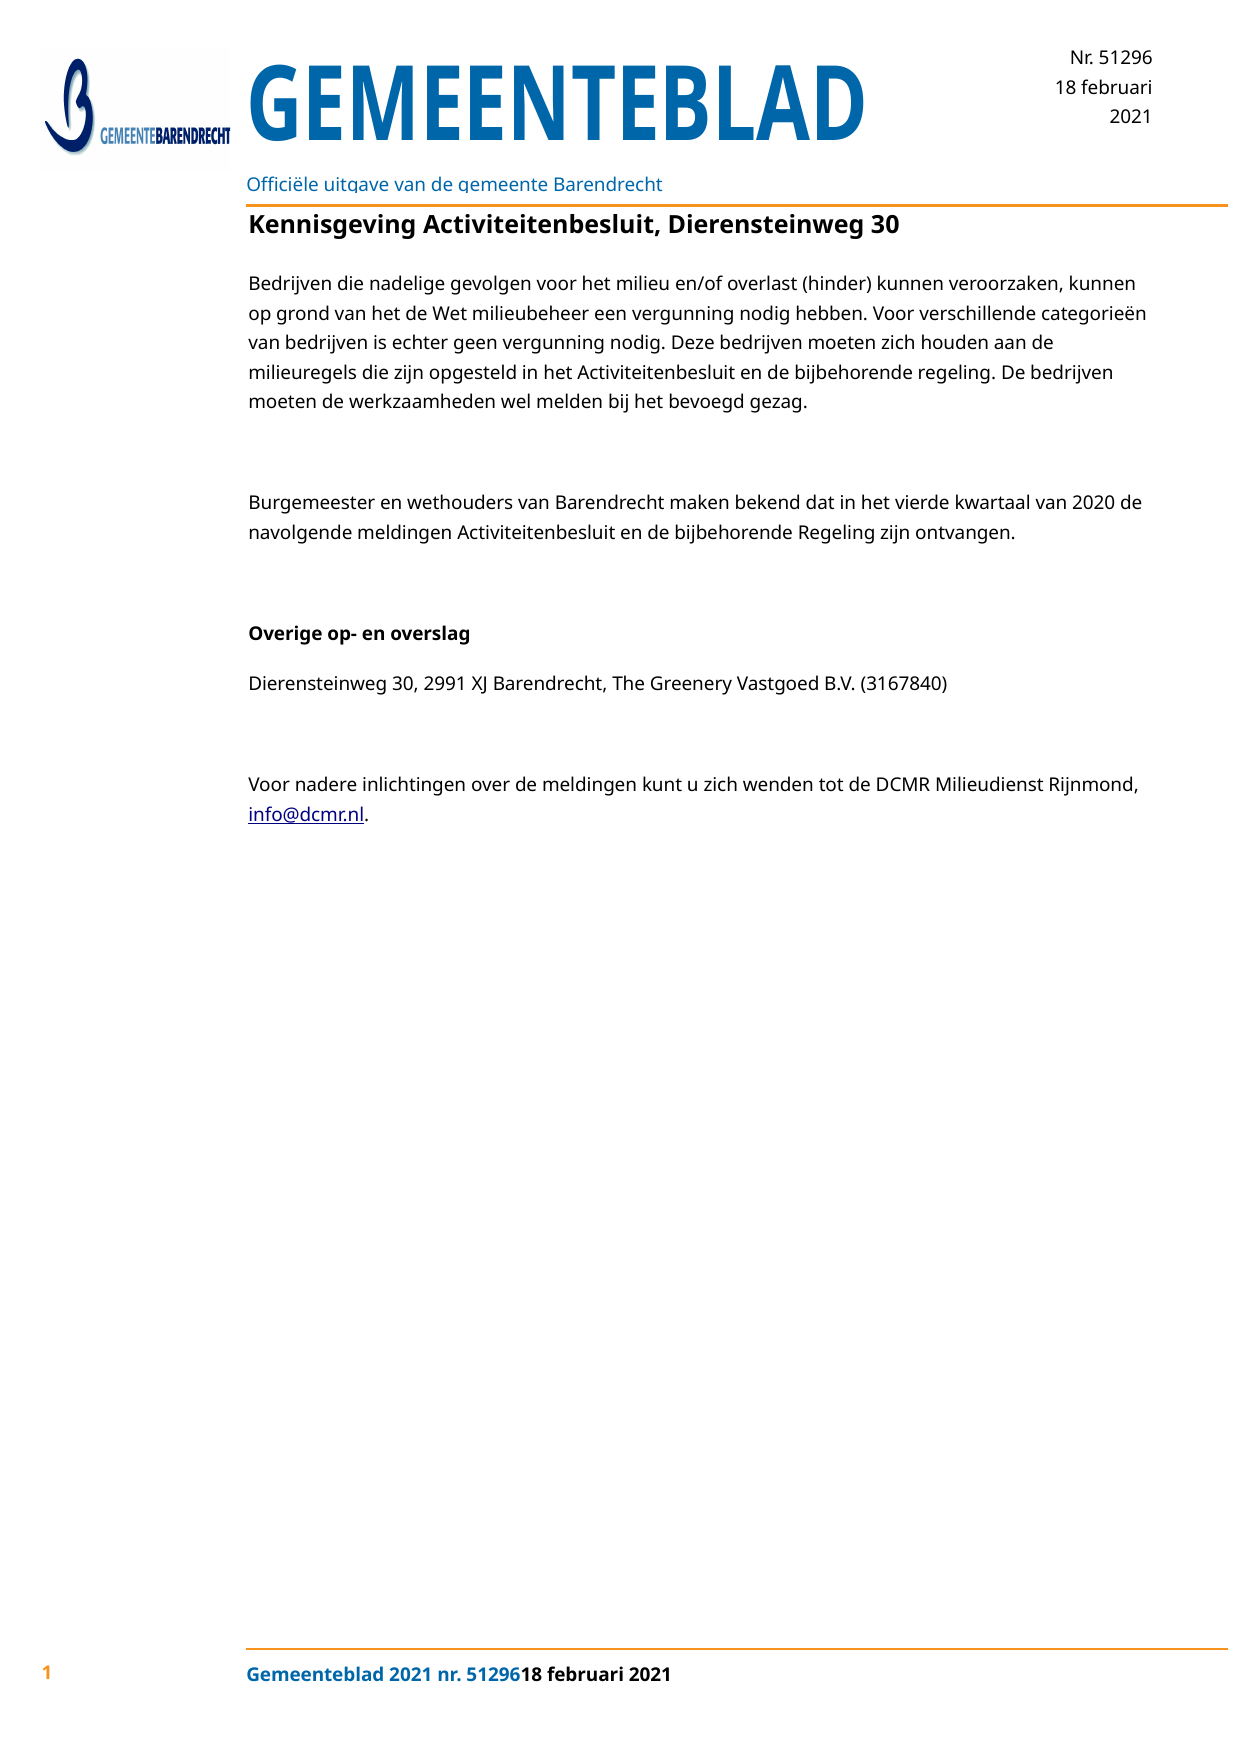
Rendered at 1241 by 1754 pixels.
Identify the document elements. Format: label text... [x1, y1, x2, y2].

picture [41, 47, 231, 172]
text Kennisgeving Activiteitenbesluit, Dierensteinweg 30 [248, 207, 1152, 241]
text Voor nadere inlichtingen over de meldingen kunt u zich wenden tot de DCMR Milieudienst Rijnmond, info@dcmr.nl. [248, 771, 1152, 826]
text Bedrijven die nadelige gevolgen voor het milieu en/of overlast (hinder) kunnen veroorzaken, kunnen op grond van het de Wet milieubeheer een vergunning nodig hebben. Voor verschillende categorieën van bedrijven is echter geen vergunning nodig. Deze bedrijven moeten zich houden aan de milieuregels die zijn opgesteld in het Activiteitenbesluit en de bijbehorende regeling. De bedrijven moeten de werkzaamheden wel melden bij het bevoegd gezag. [248, 270, 1152, 414]
text Burgemeester en wethouders van Barendrecht maken bekend dat in het vierde kwartaal van 2020 de navolgende meldingen Activiteitenbesluit en de bijbehorende Regeling zijn ontvangen. [248, 489, 1152, 545]
text Dierensteinweg 30, 2991 XJ Barendrecht, The Greenery Vastgoed B.V. (3167840) [248, 670, 1152, 696]
text Overige op- en overslag [248, 620, 1152, 646]
